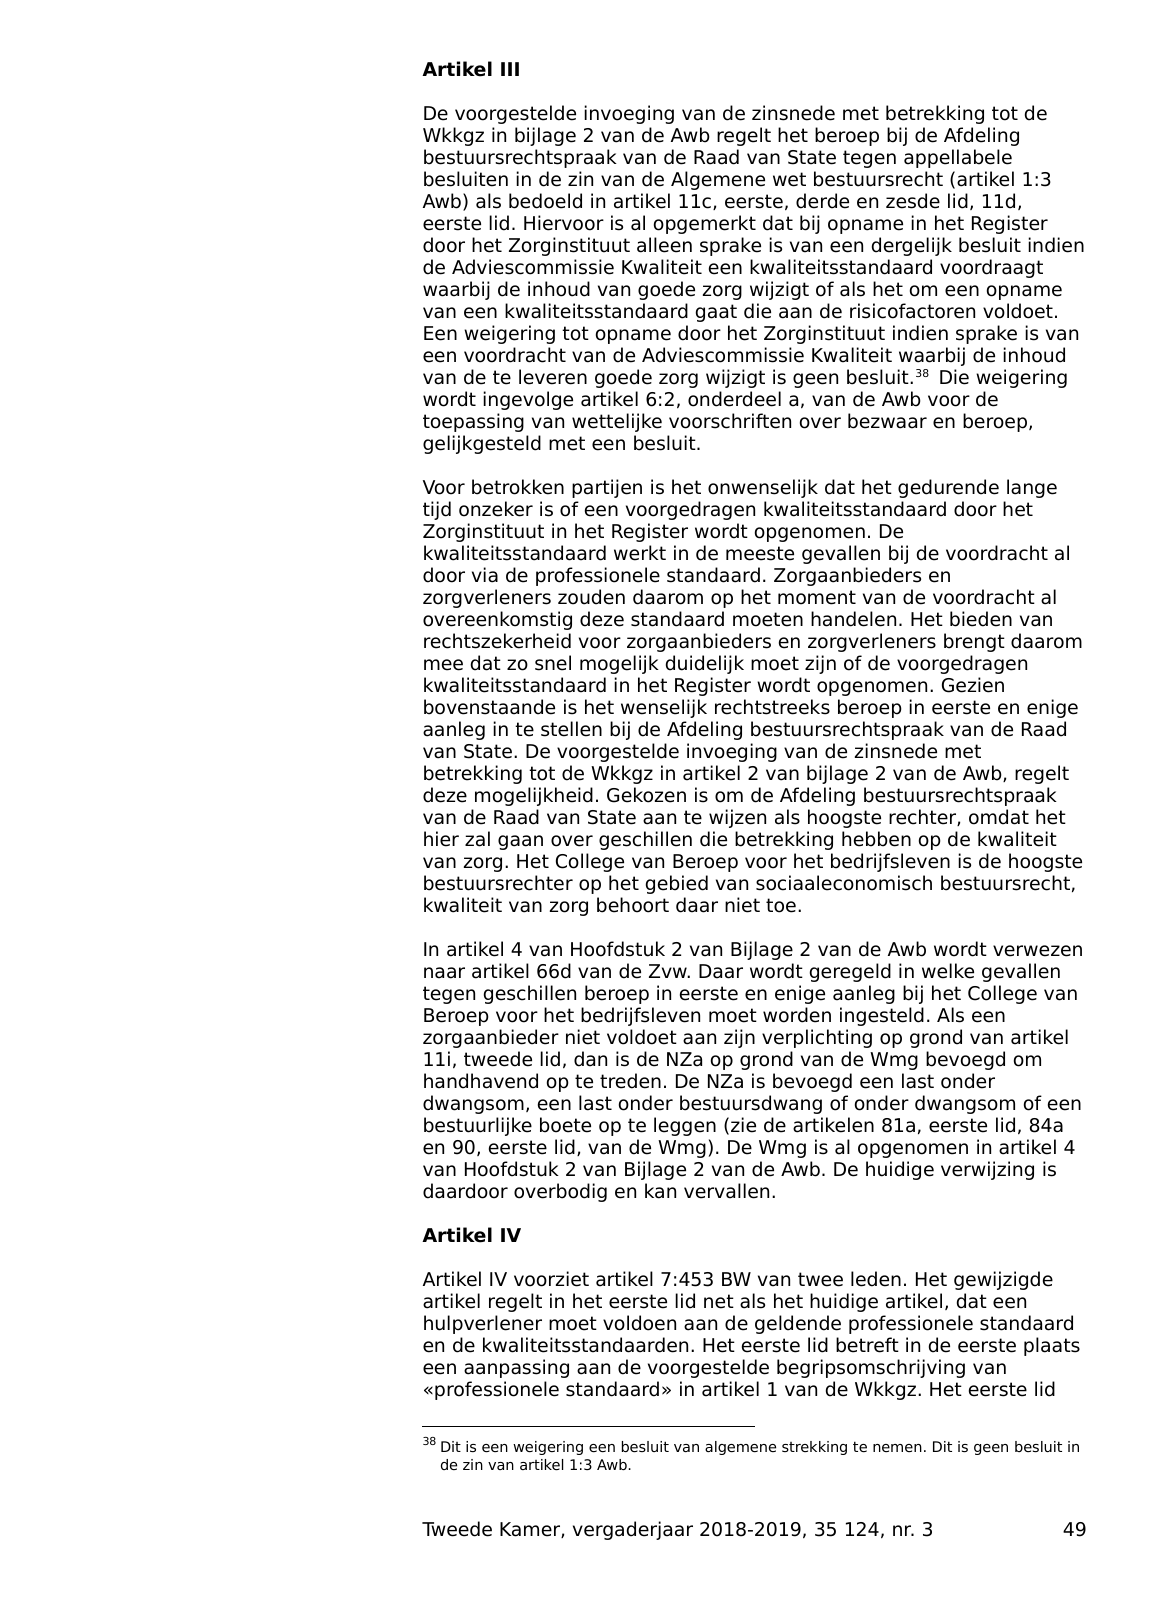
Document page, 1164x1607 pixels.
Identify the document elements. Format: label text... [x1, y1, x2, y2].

text Voor betrokken partijen is het onwenselijk dat het gedurende lange tijd onzeker is of een voorgedragen kwaliteitsstandaard door het Zorginstituut in het Register wordt opgenomen. De kwaliteitsstandaard werkt in de meeste gevallen bij de voordracht al door via de professionele standaard. Zorgaanbieders en zorgverleners zouden daarom op het moment van de voordracht al overeenkomstig deze standaard moeten handelen. Het bieden van rechtszekerheid voor zorgaanbieders en zorgverleners brengt daarom mee dat zo snel mogelijk duidelijk moet zijn of de voorgedragen kwaliteitsstandaard in het Register wordt opgenomen. Gezien bovenstaande is het wenselijk rechtstreeks beroep in eerste en enige aanleg in te stellen bij de Afdeling bestuursrechtspraak van de Raad van State. De voorgestelde invoeging van de zinsnede met betrekking tot de Wkkgz in artikel 2 van bijlage 2 van de Awb, regelt deze mogelijkheid. Gekozen is om de Afdeling bestuursrechtspraak van de Raad van State aan te wijzen als hoogste rechter, omdat het hier zal gaan over geschillen die betrekking hebben op de kwaliteit van zorg. Het College van Beroep voor het bedrijfsleven is de hoogste bestuursrechter op het gebied van sociaaleconomisch bestuursrecht, kwaliteit van zorg behoort daar niet toe. [422, 477, 1087, 917]
text De voorgestelde invoeging van de zinsnede met betrekking tot de Wkkgz in bijlage 2 van de Awb regelt het beroep bij de Afdeling bestuursrechtspraak van de Raad van State tegen appellabele besluiten in de zin van de Algemene wet bestuursrecht (artikel 1:3 Awb) als bedoeld in artikel 11c, eerste, derde en zesde lid, 11d, eerste lid. Hiervoor is al opgemerkt dat bij opname in het Register door het Zorginstituut alleen sprake is van een dergelijk besluit indien de Adviescommissie Kwaliteit een kwaliteitsstandaard voordraagt waarbij de inhoud van goede zorg wijzigt of als het om een opname van een kwaliteitsstandaard gaat die aan de risicofactoren voldoet. Een weigering tot opname door het Zorginstituut indien sprake is van een voordracht van de Adviescommissie Kwaliteit waarbij de inhoud van de te leveren goede zorg wijzigt is geen besluit. Die weigering wordt ingevolge artikel 6:2, onderdeel a, van de Awb voor de toepassing van wettelijke voorschriften over bezwaar en beroep, gelijkgesteld met een besluit. [422, 103, 1087, 455]
text In artikel 4 van Hoofdstuk 2 van Bijlage 2 van de Awb wordt verwezen naar artikel 66d van de Zvw. Daar wordt geregeld in welke gevallen tegen geschillen beroep in eerste en enige aanleg bij het College van Beroep voor het bedrijfsleven moet worden ingesteld. Als een zorgaanbieder niet voldoet aan zijn verplichting op grond van artikel 11i, tweede lid, dan is de NZa op grond van de Wmg bevoegd om handhavend op te treden. De NZa is bevoegd een last onder dwangsom, een last onder bestuursdwang of onder dwangsom of een bestuurlijke boete op te leggen (zie de artikelen 81a, eerste lid, 84a en 90, eerste lid, van de Wmg). De Wmg is al opgenomen in artikel 4 van Hoofdstuk 2 van Bijlage 2 van de Awb. De huidige verwijzing is daardoor overbodig en kan vervallen. [422, 939, 1087, 1203]
text Artikel IV voorziet artikel 7:453 BW van twee leden. Het gewijzigde artikel regelt in het eerste lid net als het huidige artikel, dat een hulpverlener moet voldoen aan de geldende professionele standaard en de kwaliteitsstandaarden. Het eerste lid betreft in de eerste plaats een aanpassing aan de voorgestelde begripsomschrijving van «professionele standaard» in artikel 1 van de Wkkgz. Het eerste lid [422, 1269, 1087, 1401]
subtitle Artikel IV [422, 1225, 1087, 1247]
text Dit is een weigering een besluit van algemene strekking te nemen. Dit is geen besluit in de zin van artikel 1:3 Awb. [422, 1435, 1087, 1474]
subtitle Artikel III [422, 59, 1087, 81]
